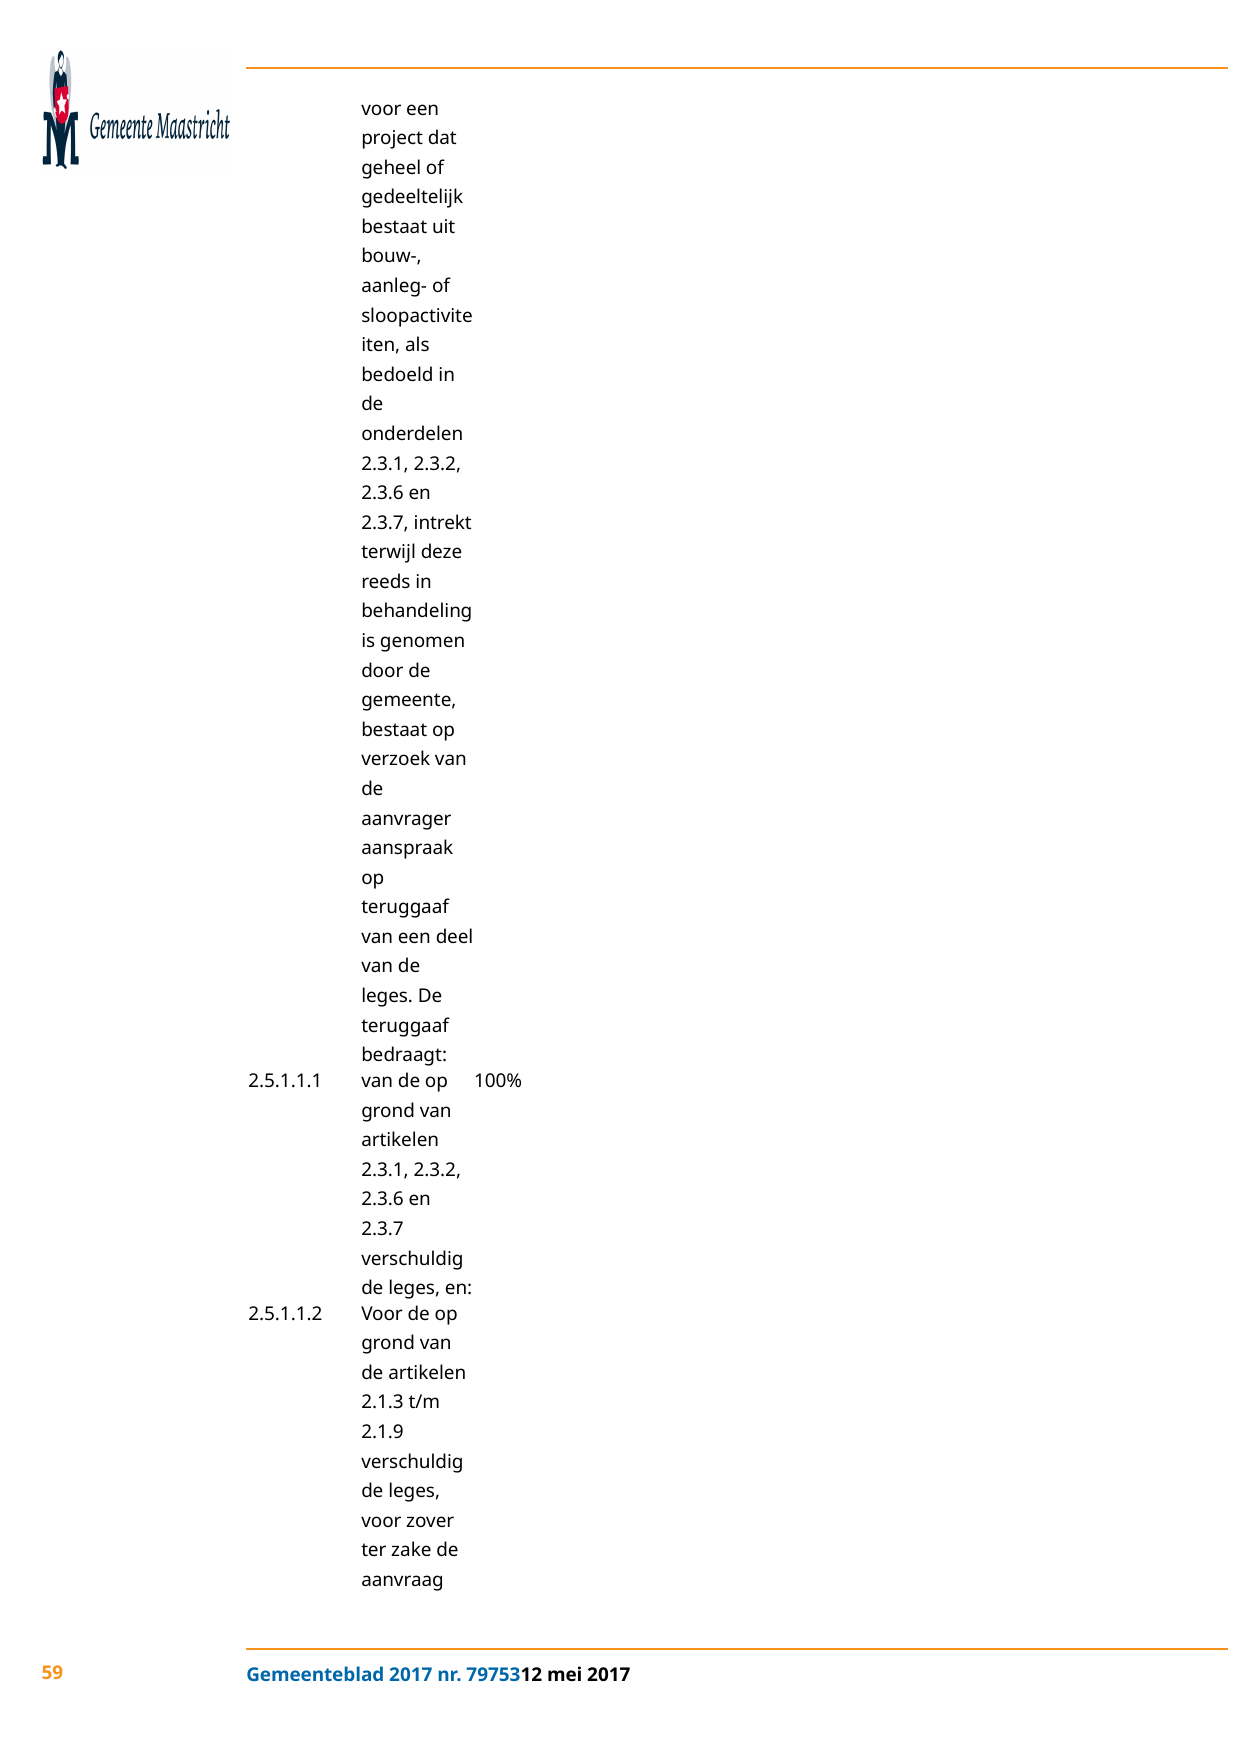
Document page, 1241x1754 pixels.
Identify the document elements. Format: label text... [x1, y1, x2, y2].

table_cell voor een project dat geheel of gedeeltelijk bestaat uit bouw-, aanleg- of sloopactiviteiten, als bedoeld in de onderdelen 2.3.1, 2.3.2, 2.3.6 en 2.3.7, intrekt terwijl deze reeds in behandeling is genomen door de gemeente, bestaat op verzoek van de aanvrager aanspraak op teruggaaf van een deel van de leges. De teruggaaf bedraagt: [361, 95, 474, 1067]
table_cell 2.5.1.1.2 [248, 1300, 361, 1592]
picture [41, 47, 231, 172]
table_cell [587, 95, 700, 1067]
table_cell 100% [474, 1067, 587, 1300]
table_cell [248, 95, 361, 1067]
table_cell [587, 1067, 700, 1300]
table_cell [474, 95, 587, 1067]
table_cell van de op grond van artikelen 2.3.1, 2.3.2, 2.3.6 en 2.3.7 verschuldigde leges, en: [361, 1067, 474, 1300]
table_cell 2.5.1.1.1 [248, 1067, 361, 1300]
table_cell Voor de op grond van de artikelen 2.1.3 t/m 2.1.9 verschuldigde leges, voor zover ter zake de aanvraag [361, 1300, 474, 1592]
